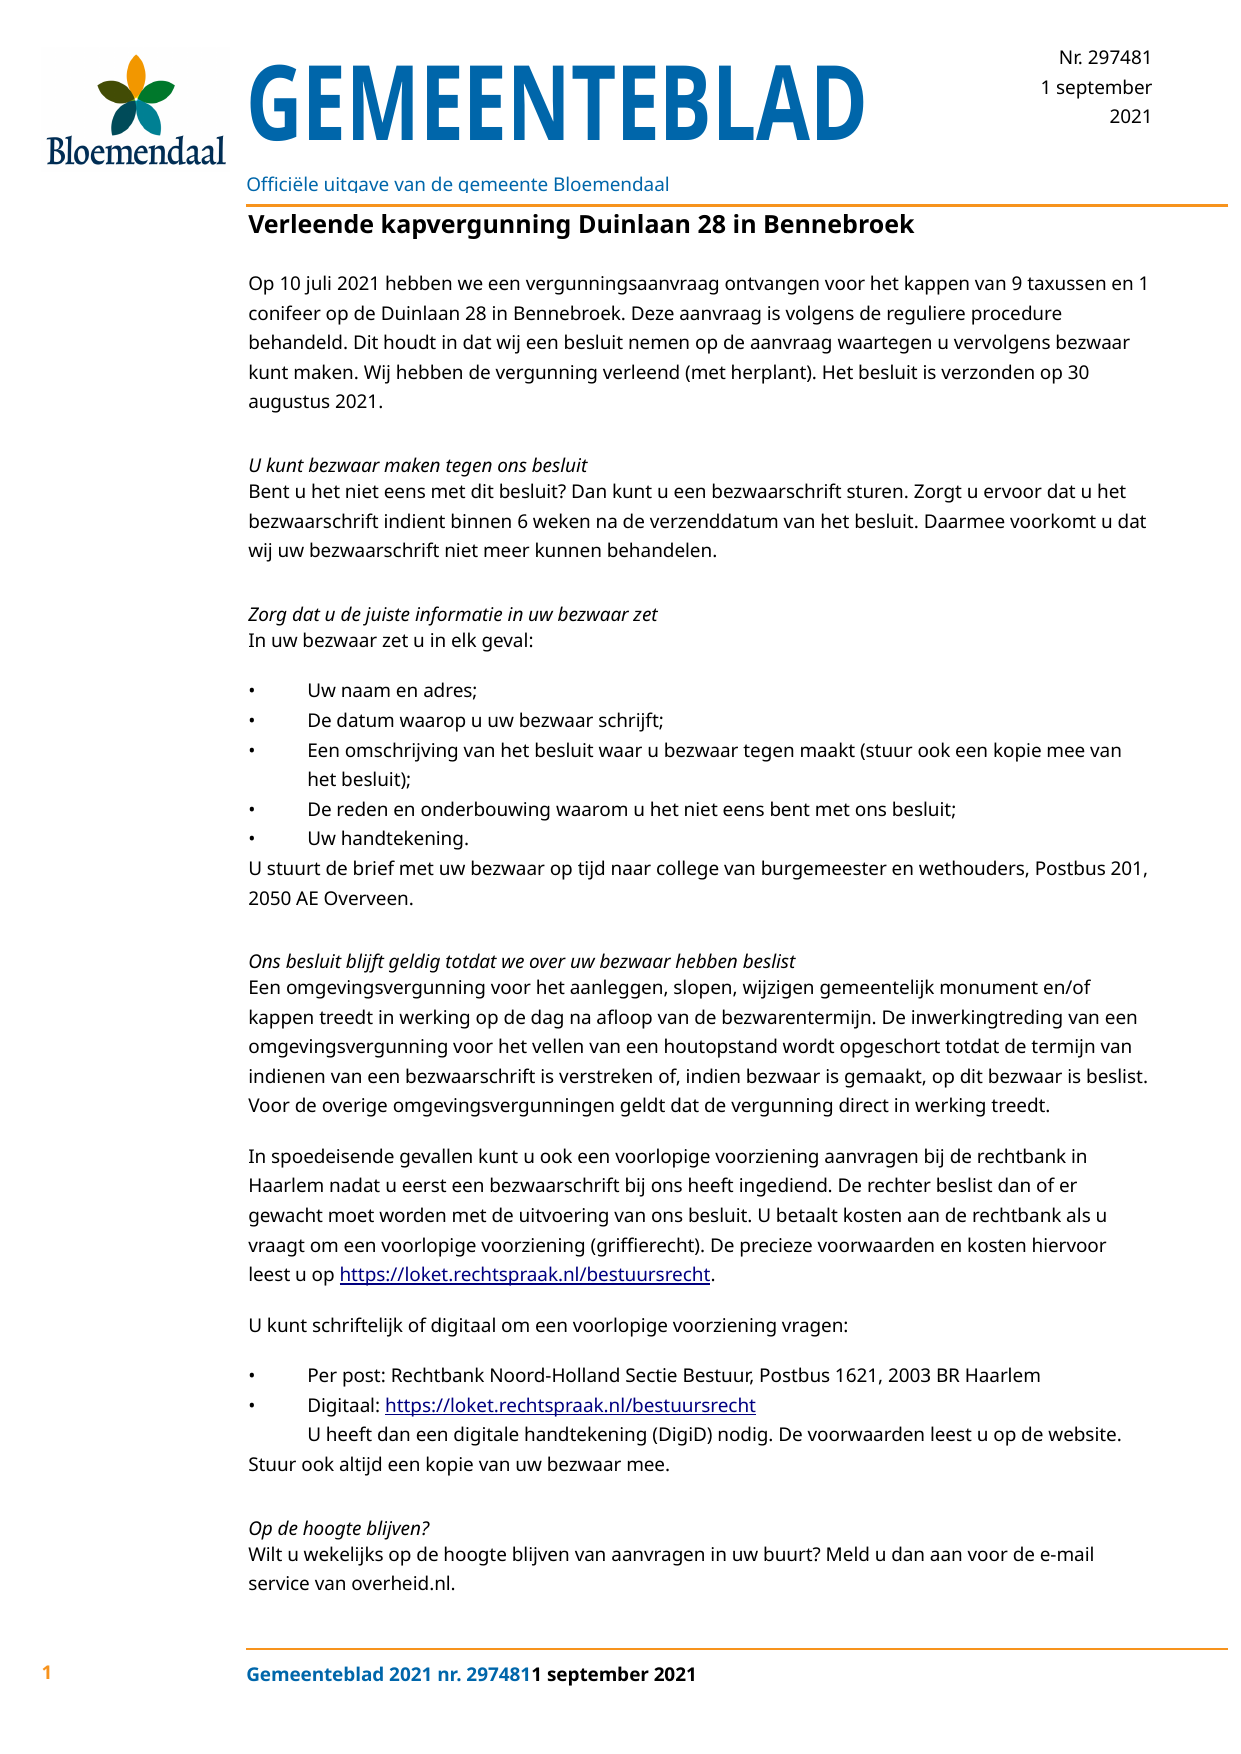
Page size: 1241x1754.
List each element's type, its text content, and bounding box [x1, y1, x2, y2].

list Uw naam en adres; [248, 678, 1152, 703]
text Op de hoogte blijven? [248, 1515, 1152, 1541]
text Ons besluit blijft geldig totdat we over uw bezwaar hebben beslist [248, 949, 1152, 974]
text Zorg dat u de juiste informatie in uw bezwaar zet [248, 601, 1152, 627]
text Verleende kapvergunning Duinlaan 28 in Bennebroek [248, 207, 1152, 241]
text In spoedeisende gevallen kunt u ook een voorlopige voorziening aanvragen bij de rechtbank in Haarlem nadat u eerst een bezwaarschrift bij ons heeft ingediend. De rechter beslist dan of er gewacht moet worden met de uitvoering van ons besluit. U betaalt kosten aan de rechtbank als u vraagt om een voorlopige voorziening (griffierecht). De precieze voorwaarden en kosten hiervoor leest u op https://loket.rechtspraak.nl/bestuursrecht. [248, 1143, 1152, 1287]
text Een omgevingsvergunning voor het aanleggen, slopen, wijzigen gemeentelijk monument en/of kappen treedt in werking op de dag na afloop van de bezwarentermijn. De inwerkingtreding van een omgevingsvergunning voor het vellen van een houtopstand wordt opgeschort totdat de termijn van indienen van een bezwaarschrift is verstreken of, indien bezwaar is gemaakt, op dit bezwaar is beslist. Voor de overige omgevingsvergunningen geldt dat de vergunning direct in werking treedt. [248, 974, 1152, 1118]
text U kunt bezwaar maken tegen ons besluit [248, 453, 1152, 478]
text Wilt u wekelijks op de hoogte blijven van aanvragen in uw buurt? Meld u dan aan voor de e-mail service van overheid.nl. [248, 1541, 1152, 1596]
list Digitaal: https://loket.rechtspraak.nl/bestuursrecht [248, 1392, 1152, 1418]
text Stuur ook altijd een kopie van uw bezwaar mee. [248, 1451, 1152, 1477]
text Op 10 juli 2021 hebben we een vergunningsaanvraag ontvangen voor het kappen van 9 taxussen en 1 conifeer op de Duinlaan 28 in Bennebroek. Deze aanvraag is volgens de reguliere procedure behandeld. Dit houdt in dat wij een besluit nemen op de aanvraag waartegen u vervolgens bezwaar kunt maken. Wij hebben de vergunning verleend (met herplant). Het besluit is verzonden op 30 augustus 2021. [248, 270, 1152, 414]
picture [41, 47, 231, 172]
list Uw handtekening. [248, 826, 1152, 851]
text In uw bezwaar zet u in elk geval: [248, 627, 1152, 653]
text U kunt schriftelijk of digitaal om een voorlopige voorziening vragen: [248, 1312, 1152, 1338]
list De reden en onderbouwing waarom u het niet eens bent met ons besluit; [248, 796, 1152, 822]
text U stuurt de brief met uw bezwaar op tijd naar college van burgemeester en wethouders, Postbus 201, 2050 AE Overveen. [248, 855, 1152, 910]
list Een omschrijving van het besluit waar u bezwaar tegen maakt (stuur ook een kopie mee van het besluit); [248, 737, 1152, 792]
list Per post: Rechtbank Noord-Holland Sectie Bestuur, Postbus 1621, 2003 BR Haarlem [248, 1362, 1152, 1388]
list U heeft dan een digitale handtekening (DigiD) nodig. De voorwaarden leest u op de website. [248, 1421, 1152, 1447]
text Bent u het niet eens met dit besluit? Dan kunt u een bezwaarschrift sturen. Zorgt u ervoor dat u het bezwaarschrift indient binnen 6 weken na de verzenddatum van het besluit. Daarmee voorkomt u dat wij uw bezwaarschrift niet meer kunnen behandelen. [248, 478, 1152, 563]
list De datum waarop u uw bezwaar schrijft; [248, 707, 1152, 733]
